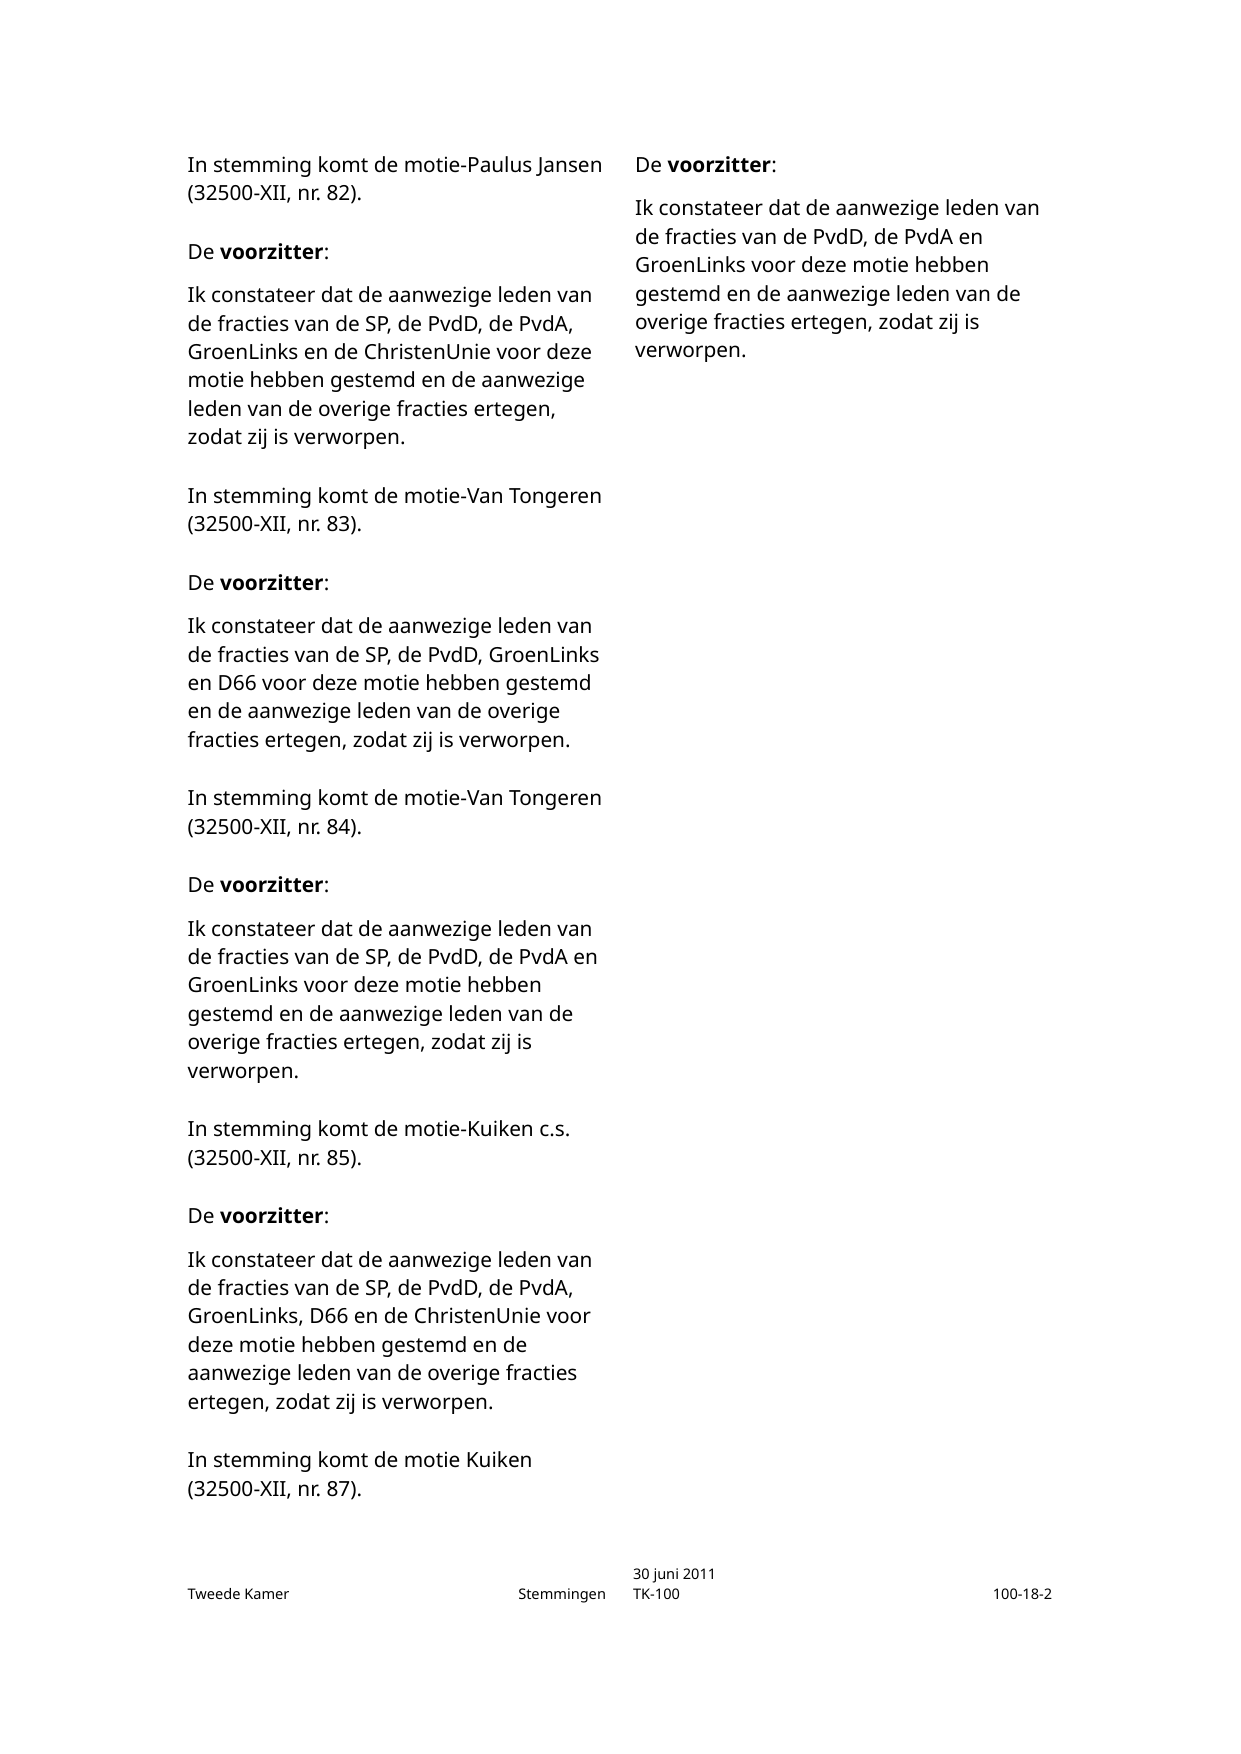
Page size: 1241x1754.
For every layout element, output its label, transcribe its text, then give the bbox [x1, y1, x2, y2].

text De voorzitter: [187, 870, 605, 899]
text Ik constateer dat de aanwezige leden van de fracties van de SP, de PvdD, de PvdA, GroenLinks en de ChristenUnie voor deze motie hebben gestemd en de aanwezige leden van de overige fracties ertegen, zodat zij is verworpen. [187, 280, 605, 451]
text De voorzitter: [635, 150, 1053, 178]
text De voorzitter: [187, 237, 605, 265]
text De voorzitter: [187, 568, 605, 596]
text Ik constateer dat de aanwezige leden van de fracties van de SP, de PvdD, de PvdA en GroenLinks voor deze motie hebben gestemd en de aanwezige leden van de overige fracties ertegen, zodat zij is verworpen. [187, 914, 605, 1084]
text Ik constateer dat de aanwezige leden van de fracties van de PvdD, de PvdA en GroenLinks voor deze motie hebben gestemd en de aanwezige leden van de overige fracties ertegen, zodat zij is verworpen. [635, 193, 1053, 364]
text In stemming komt de motie-Paulus Jansen (32500-XII, nr. 82). [187, 150, 605, 207]
text In stemming komt de motie-Kuiken c.s. (32500-XII, nr. 85). [187, 1114, 605, 1171]
text In stemming komt de motie-Van Tongeren (32500-XII, nr. 84). [187, 783, 605, 840]
text In stemming komt de motie Kuiken (32500-XII, nr. 87). [187, 1445, 605, 1502]
text Ik constateer dat de aanwezige leden van de fracties van de SP, de PvdD, GroenLinks en D66 voor deze motie hebben gestemd en de aanwezige leden van de overige fracties ertegen, zodat zij is verworpen. [187, 611, 605, 753]
text De voorzitter: [187, 1201, 605, 1230]
text In stemming komt de motie-Van Tongeren (32500-XII, nr. 83). [187, 481, 605, 538]
text Ik constateer dat de aanwezige leden van de fracties van de SP, de PvdD, de PvdA, GroenLinks, D66 en de ChristenUnie voor deze motie hebben gestemd en de aanwezige leden van de overige fracties ertegen, zodat zij is verworpen. [187, 1245, 605, 1415]
